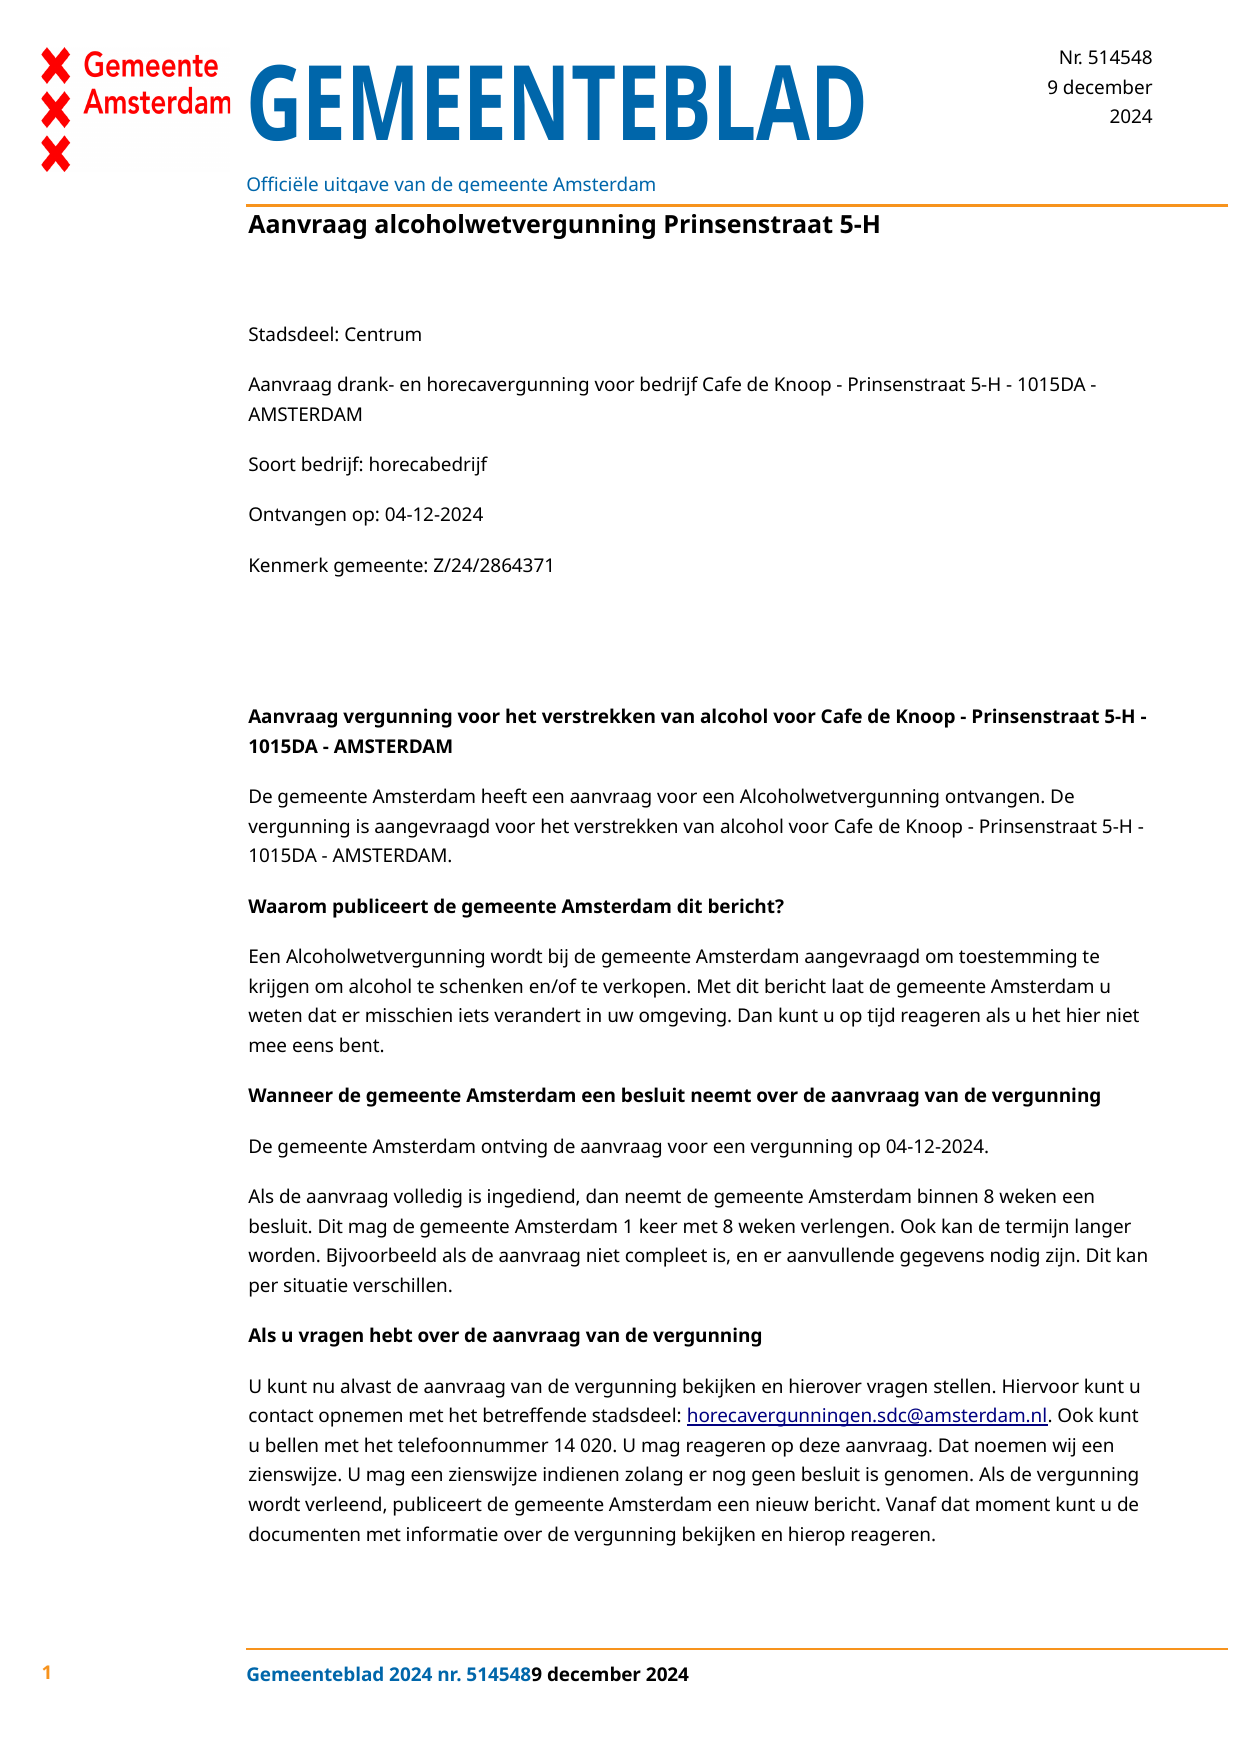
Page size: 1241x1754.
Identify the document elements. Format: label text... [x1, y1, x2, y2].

text Een Alcoholwetvergunning wordt bij de gemeente Amsterdam aangevraagd om toestemming te krijgen om alcohol te schenken en/of te verkopen. Met dit bericht laat de gemeente Amsterdam u weten dat er misschien iets verandert in uw omgeving. Dan kunt u op tijd reageren als u het hier niet mee eens bent. [248, 943, 1152, 1058]
text Als de aanvraag volledig is ingediend, dan neemt de gemeente Amsterdam binnen 8 weken een besluit. Dit mag de gemeente Amsterdam 1 keer met 8 weken verlengen. Ook kan de termijn langer worden. Bijvoorbeeld als de aanvraag niet compleet is, en er aanvullende gegevens nodig zijn. Dit kan per situatie verschillen. [248, 1183, 1152, 1298]
text Aanvraag drank- en horecavergunning voor bedrijf Cafe de Knoop - Prinsenstraat 5-H - 1015DA - AMSTERDAM [248, 371, 1152, 426]
text Wanneer de gemeente Amsterdam een besluit neemt over de aanvraag van de vergunning [248, 1082, 1152, 1108]
text U kunt nu alvast de aanvraag van de vergunning bekijken en hierover vragen stellen. Hiervoor kunt u contact opnemen met het betreffende stadsdeel: horecavergunningen.sdc@amsterdam.nl. Ook kunt u bellen met het telefoonnummer 14 020. U mag reageren op deze aanvraag. Dat noemen wij een zienswijze. U mag een zienswijze indienen zolang er nog geen besluit is genomen. Als de vergunning wordt verleend, publiceert de gemeente Amsterdam een nieuw bericht. Vanaf dat moment kunt u de documenten met informatie over de vergunning bekijken en hierop reageren. [248, 1373, 1152, 1546]
text Als u vragen hebt over de aanvraag van de vergunning [248, 1322, 1152, 1348]
text Waarom publiceert de gemeente Amsterdam dit bericht? [248, 893, 1152, 918]
text Stadsdeel: Centrum [248, 321, 1152, 346]
text De gemeente Amsterdam ontving de aanvraag voor een vergunning op 04-12-2024. [248, 1133, 1152, 1158]
text De gemeente Amsterdam heeft een aanvraag voor een Alcoholwetvergunning ontvangen. De vergunning is aangevraagd voor het verstrekken van alcohol voor Cafe de Knoop - Prinsenstraat 5-H - 1015DA - AMSTERDAM. [248, 783, 1152, 868]
text Aanvraag vergunning voor het verstrekken van alcohol voor Cafe de Knoop - Prinsenstraat 5-H - 1015DA - AMSTERDAM [248, 703, 1152, 758]
picture [41, 47, 231, 172]
text Aanvraag alcoholwetvergunning Prinsenstraat 5-H [248, 207, 1152, 241]
text Soort bedrijf: horecabedrijf [248, 451, 1152, 477]
text Kenmerk gemeente: Z/24/2864371 [248, 552, 1152, 578]
text Ontvangen op: 04-12-2024 [248, 502, 1152, 527]
